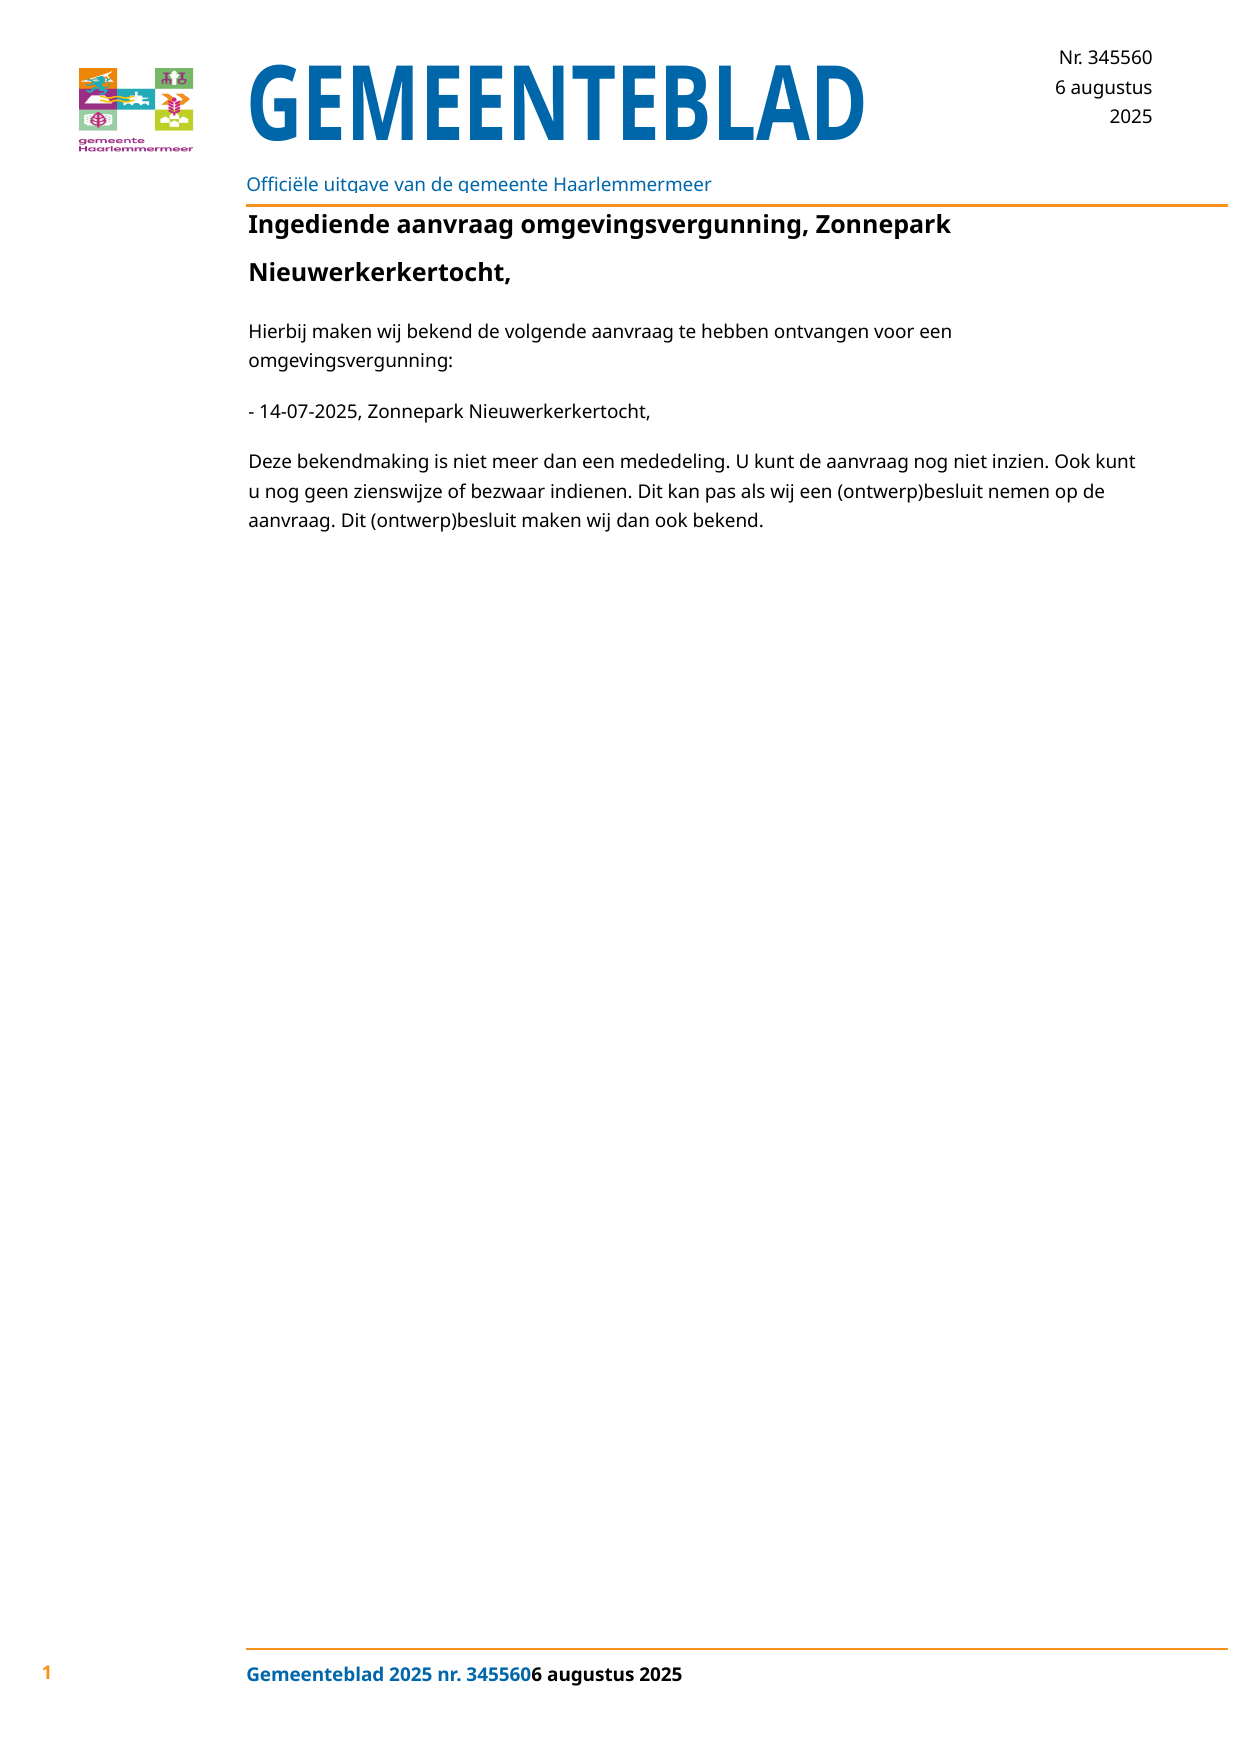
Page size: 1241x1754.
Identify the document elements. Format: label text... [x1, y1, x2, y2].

picture [41, 47, 231, 172]
text Hierbij maken wij bekend de volgende aanvraag te hebben ontvangen voor een omgevingsvergunning: [248, 318, 1152, 373]
text Ingediende aanvraag omgevingsvergunning, Zonnepark Nieuwerkerkertocht, [248, 207, 1152, 288]
text - 14-07-2025, Zonnepark Nieuwerkerkertocht, [248, 398, 1152, 424]
text Deze bekendmaking is niet meer dan een mededeling. U kunt de aanvraag nog niet inzien. Ook kunt u nog geen zienswijze of bezwaar indienen. Dit kan pas als wij een (ontwerp)besluit nemen op de aanvraag. Dit (ontwerp)besluit maken wij dan ook bekend. [248, 448, 1152, 533]
